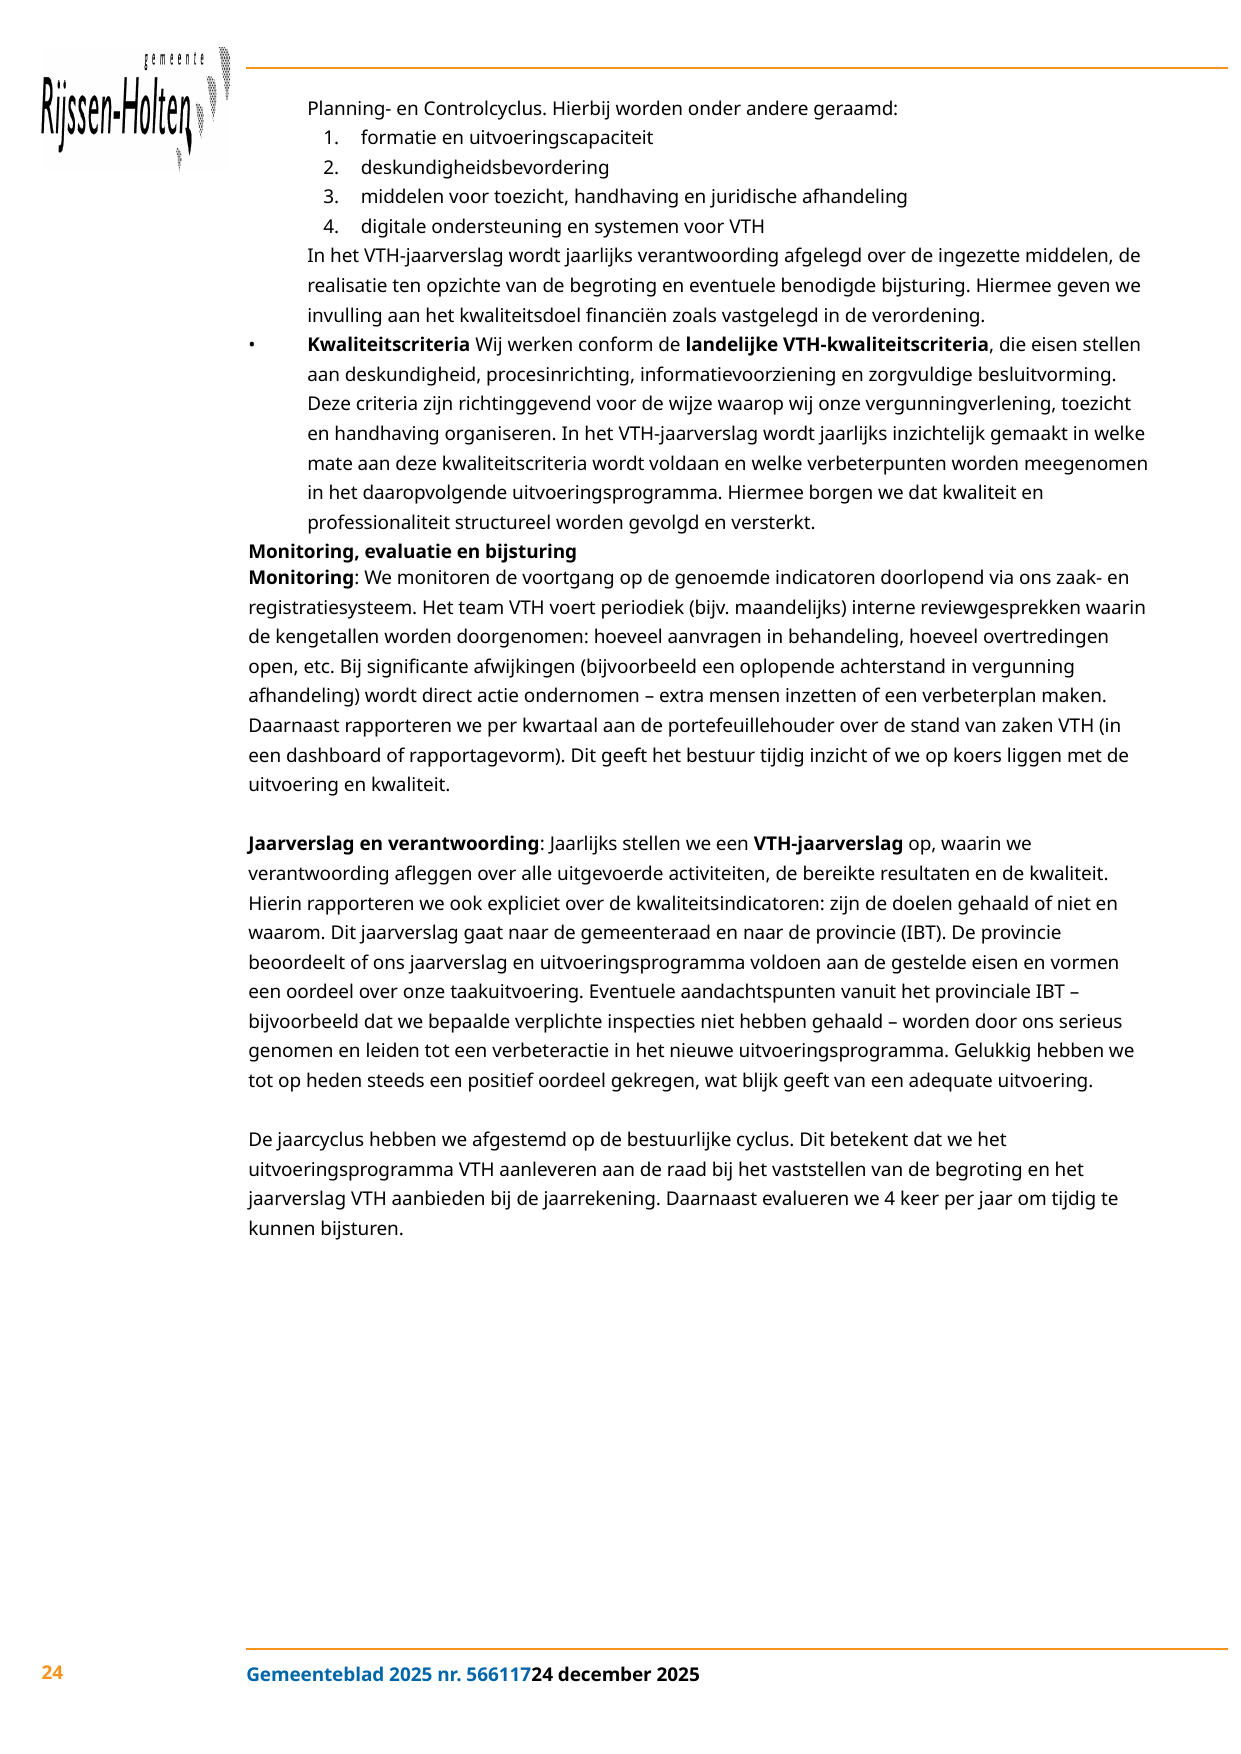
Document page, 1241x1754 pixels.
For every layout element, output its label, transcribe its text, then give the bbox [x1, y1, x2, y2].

list digitale ondersteuning en systemen voor VTH [323, 213, 1152, 239]
text De jaarcyclus hebben we afgestemd op de bestuurlijke cyclus. Dit betekent dat we het uitvoeringsprogramma VTH aanleveren aan de raad bij het vaststellen van de begroting en het jaarverslag VTH aanbieden bij de jaarrekening. Daarnaast evalueren we 4 keer per jaar om tijdig te kunnen bijsturen. [248, 1126, 1152, 1241]
list formatie en uitvoeringscapaciteit [323, 124, 1152, 150]
text Monitoring: We monitoren de voortgang op de genoemde indicatoren doorlopend via ons zaak- en registratiesysteem. Het team VTH voert periodiek (bijv. maandelijks) interne reviewgesprekken waarin de kengetallen worden doorgenomen: hoeveel aanvragen in behandeling, hoeveel overtredingen open, etc. Bij significante afwijkingen (bijvoorbeeld een oplopende achterstand in vergunning afhandeling) wordt direct actie ondernomen – extra mensen inzetten of een verbeterplan maken. Daarnaast rapporteren we per kwartaal aan de portefeuillehouder over de stand van zaken VTH (in een dashboard of rapportagevorm). Dit geeft het bestuur tijdig inzicht of we op koers liggen met de uitvoering en kwaliteit. [248, 564, 1152, 797]
list deskundigheidsbevordering [323, 154, 1152, 180]
list Kwaliteitscriteria Wij werken conform de landelijke VTH-kwaliteitscriteria, die eisen stellen aan deskundigheid, procesinrichting, informatievoorziening en zorgvuldige besluitvorming. Deze criteria zijn richtinggevend voor de wijze waarop wij onze vergunningverlening, toezicht en handhaving organiseren. In het VTH-jaarverslag wordt jaarlijks inzichtelijk gemaakt in welke mate aan deze kwaliteitscriteria wordt voldaan en welke verbeterpunten worden meegenomen in het daaropvolgende uitvoeringsprogramma. Hiermee borgen we dat kwaliteit en professionaliteit structureel worden gevolgd en versterkt. [248, 331, 1152, 535]
list Planning- en Controlcyclus. Hierbij worden onder andere geraamd: [248, 95, 1152, 121]
text Monitoring, evaluatie en bijsturing [248, 538, 1152, 564]
list In het VTH-jaarverslag wordt jaarlijks verantwoording afgelegd over de ingezette middelen, de realisatie ten opzichte van de begroting en eventuele benodigde bijsturing. Hiermee geven we invulling aan het kwaliteitsdoel financiën zoals vastgelegd in de verordening. [248, 243, 1152, 328]
picture [41, 47, 231, 172]
list middelen voor toezicht, handhaving en juridische afhandeling [323, 183, 1152, 209]
text Jaarverslag en verantwoording: Jaarlijks stellen we een VTH-jaarverslag op, waarin we verantwoording afleggen over alle uitgevoerde activiteiten, de bereikte resultaten en de kwaliteit. Hierin rapporteren we ook expliciet over de kwaliteitsindicatoren: zijn de doelen gehaald of niet en waarom. Dit jaarverslag gaat naar de gemeenteraad en naar de provincie (IBT). De provincie beoordeelt of ons jaarverslag en uitvoeringsprogramma voldoen aan de gestelde eisen en vormen een oordeel over onze taakuitvoering. Eventuele aandachtspunten vanuit het provinciale IBT – bijvoorbeeld dat we bepaalde verplichte inspecties niet hebben gehaald – worden door ons serieus genomen en leiden tot een verbeteractie in het nieuwe uitvoeringsprogramma. Gelukkig hebben we tot op heden steeds een positief oordeel gekregen, wat blijk geeft van een adequate uitvoering. [248, 831, 1152, 1093]
